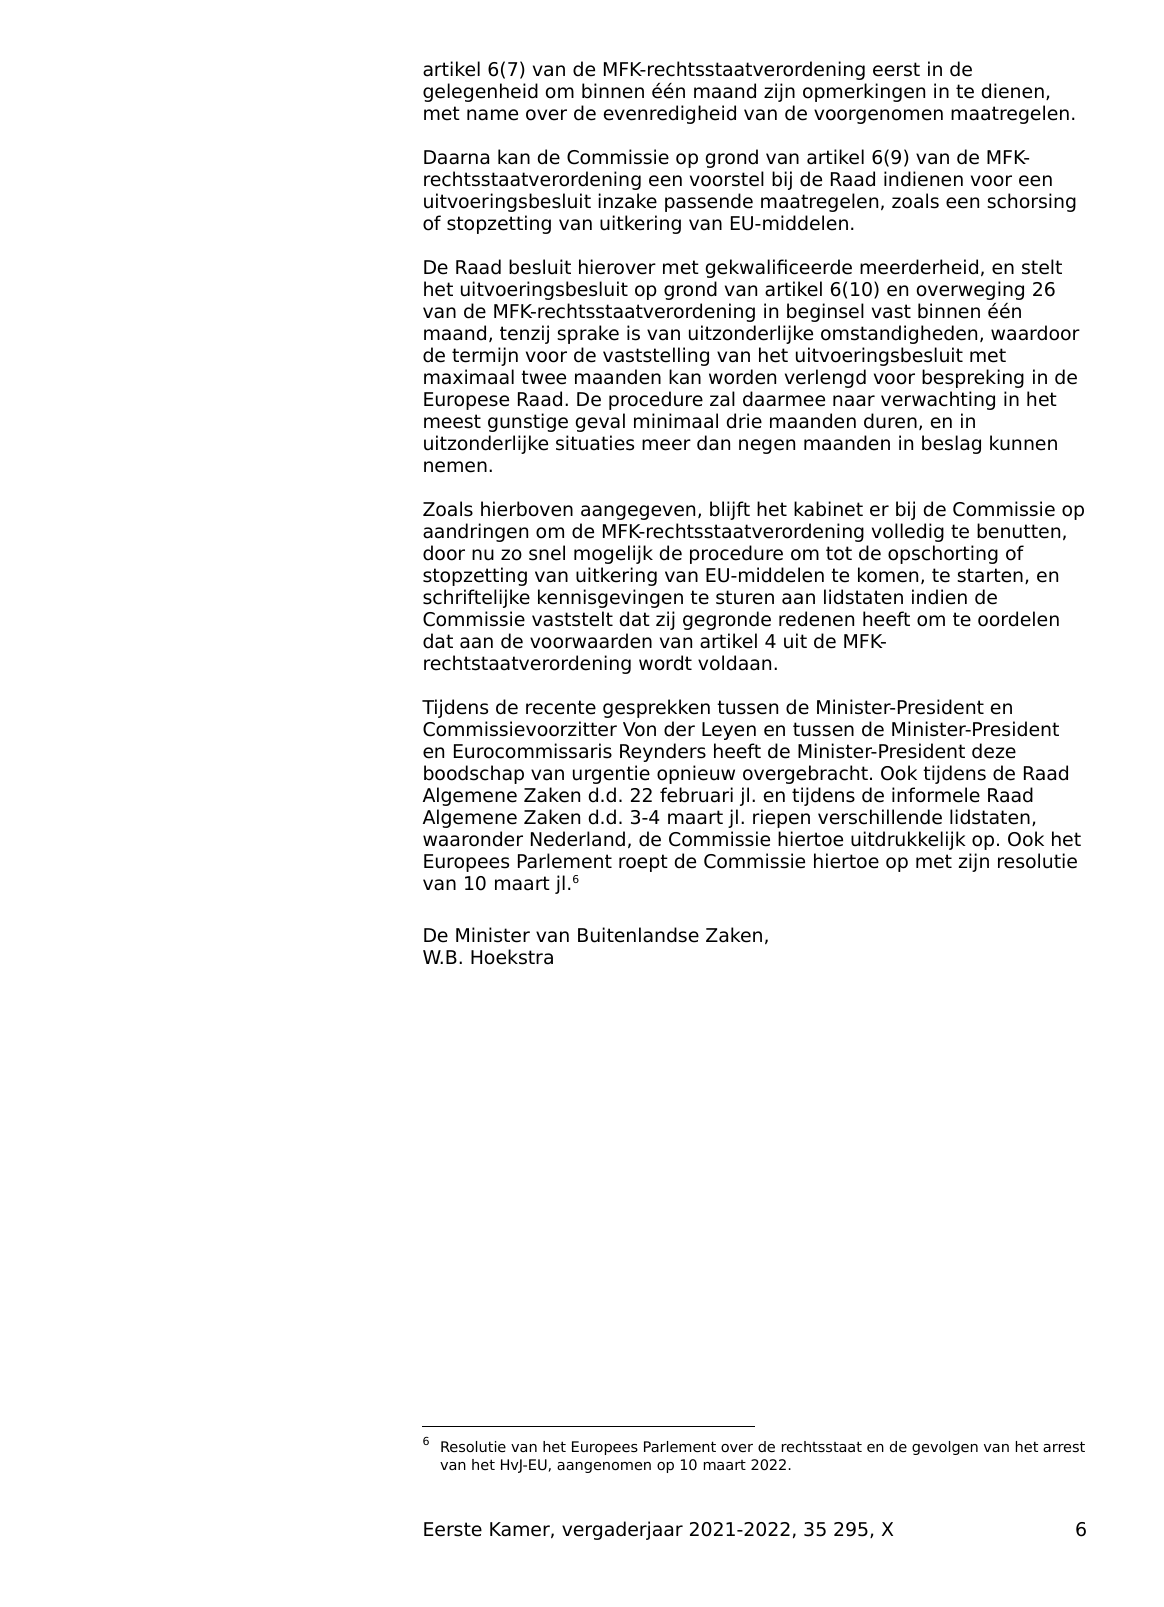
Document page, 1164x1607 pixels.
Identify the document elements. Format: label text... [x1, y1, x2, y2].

text Zoals hierboven aangegeven, blijft het kabinet er bij de Commissie op aandringen om de MFK-rechtsstaatverordening volledig te benutten, door nu zo snel mogelijk de procedure om tot de opschorting of stopzetting van uitkering van EU-middelen te komen, te starten, en schriftelijke kennisgevingen te sturen aan lidstaten indien de Commissie vaststelt dat zij gegronde redenen heeft om te oordelen dat aan de voorwaarden van artikel 4 uit de MFK-rechtstaatverordening wordt voldaan. [422, 499, 1087, 675]
text artikel 6(7) van de MFK-rechtsstaatverordening eerst in de gelegenheid om binnen één maand zijn opmerkingen in te dienen, met name over de evenredigheid van de voorgenomen maatregelen. [422, 59, 1087, 125]
text De Raad besluit hierover met gekwalificeerde meerderheid, en stelt het uitvoeringsbesluit op grond van artikel 6(10) en overweging 26 van de MFK-rechtsstaatverordening in beginsel vast binnen één maand, tenzij sprake is van uitzonderlijke omstandigheden, waardoor de termijn voor de vaststelling van het uitvoeringsbesluit met maximaal twee maanden kan worden verlengd voor bespreking in de Europese Raad. De procedure zal daarmee naar verwachting in het meest gunstige geval minimaal drie maanden duren, en in uitzonderlijke situaties meer dan negen maanden in beslag kunnen nemen. [422, 257, 1087, 477]
text Resolutie van het Europees Parlement over de rechtsstaat en de gevolgen van het arrest van het HvJ-EU, aangenomen op 10 maart 2022. [422, 1435, 1087, 1474]
text Tijdens de recente gesprekken tussen de Minister-President en Commissievoorzitter Von der Leyen en tussen de Minister-President en Eurocommissaris Reynders heeft de Minister-President deze boodschap van urgentie opnieuw overgebracht. Ook tijdens de Raad Algemene Zaken d.d. 22 februari jl. en tijdens de informele Raad Algemene Zaken d.d. 3-4 maart jl. riepen verschillende lidstaten, waaronder Nederland, de Commissie hiertoe uitdrukkelijk op. Ook het Europees Parlement roept de Commissie hiertoe op met zijn resolutie van 10 maart jl. [422, 697, 1087, 895]
text Daarna kan de Commissie op grond van artikel 6(9) van de MFK-rechtsstaatverordening een voorstel bij de Raad indienen voor een uitvoeringsbesluit inzake passende maatregelen, zoals een schorsing of stopzetting van uitkering van EU-middelen. [422, 147, 1087, 235]
text De Minister van Buitenlandse Zaken, W.B. Hoekstra [422, 925, 1087, 969]
